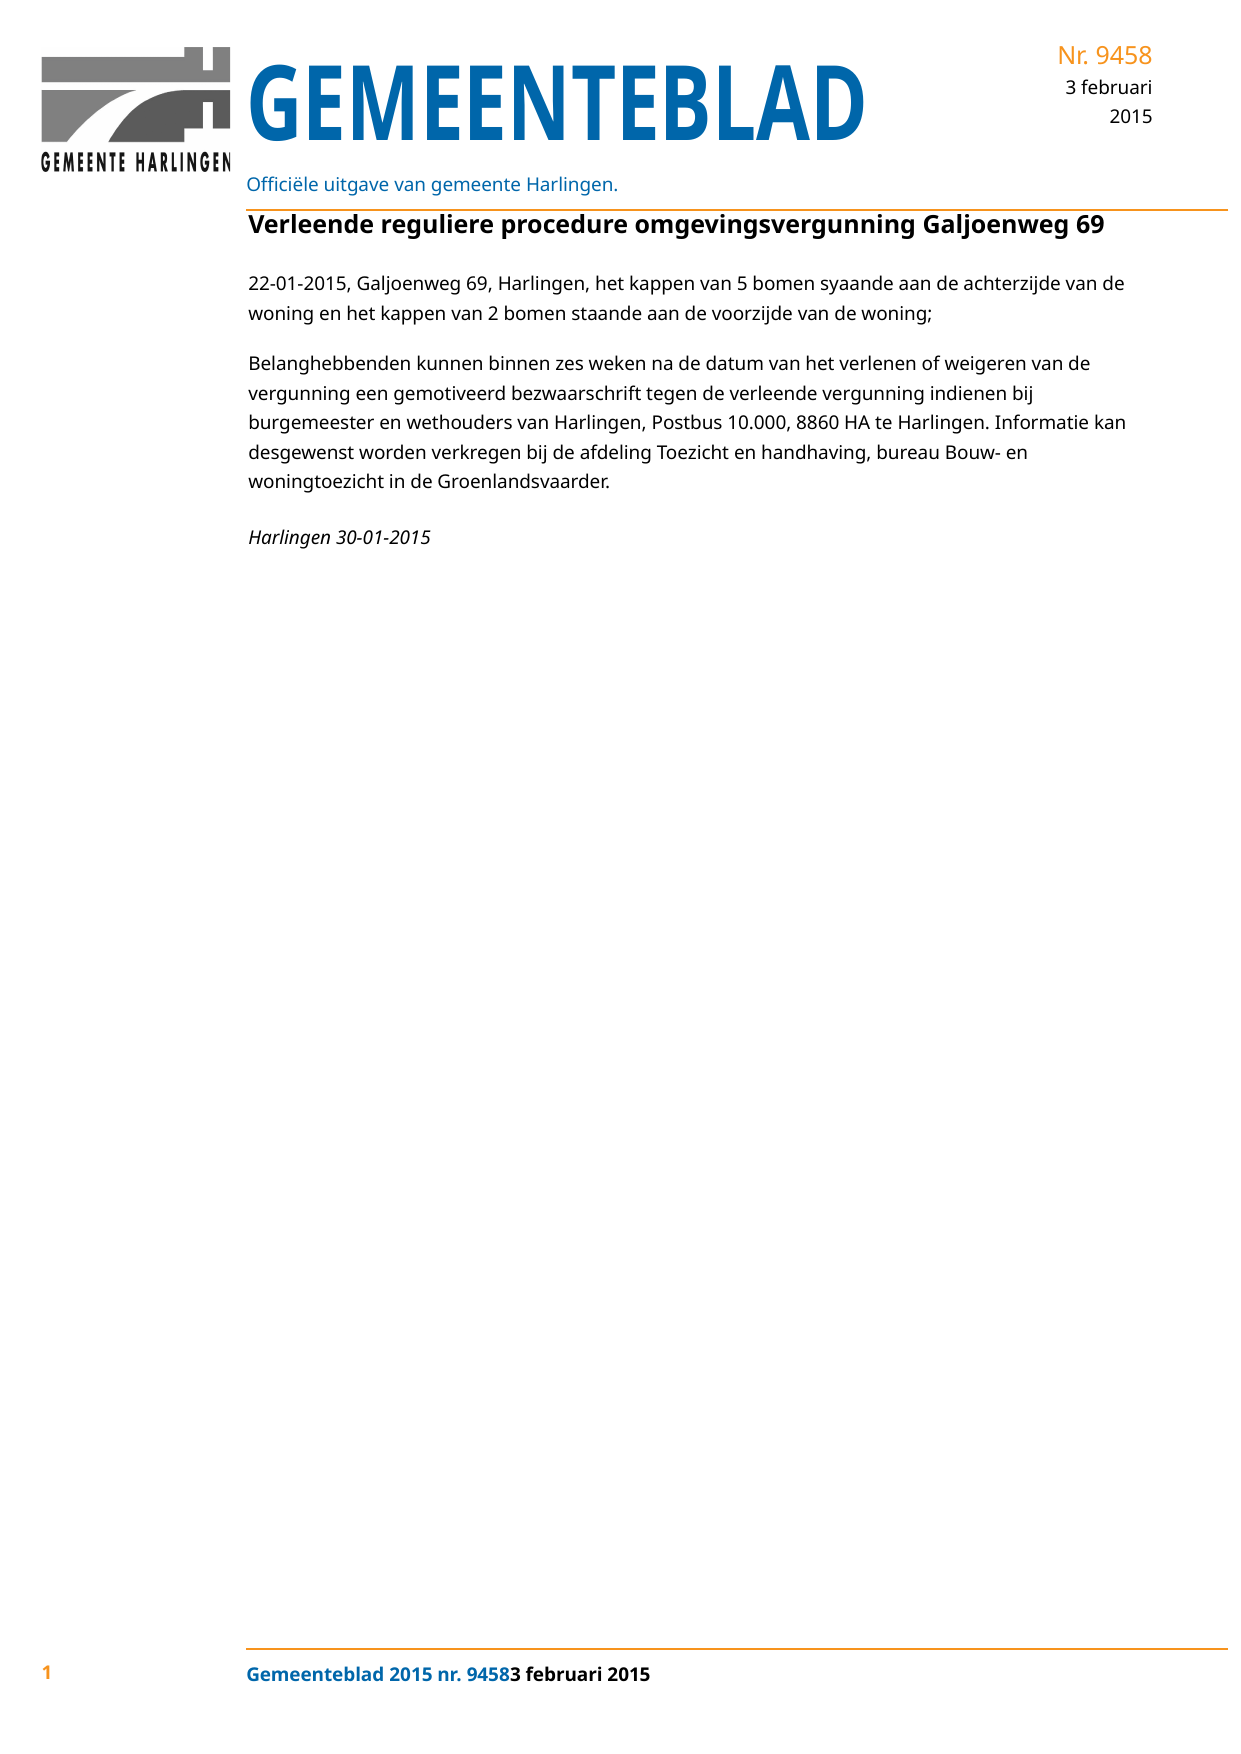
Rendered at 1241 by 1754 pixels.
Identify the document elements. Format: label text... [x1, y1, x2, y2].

text Harlingen 30-01-2015 [248, 524, 1152, 550]
text Belanghebbenden kunnen binnen zes weken na de datum van het verlenen of weigeren van de vergunning een gemotiveerd bezwaarschrift tegen de verleende vergunning indienen bij burgemeester en wethouders van Harlingen, Postbus 10.000, 8860 HA te Harlingen. Informatie kan desgewenst worden verkregen bij de afdeling Toezicht en handhaving, bureau Bouw- en woningtoezicht in de Groenlandsvaarder. [248, 350, 1152, 494]
text 22-01-2015, Galjoenweg 69, Harlingen, het kappen van 5 bomen syaande aan de achterzijde van de woning en het kappen van 2 bomen staande aan de voorzijde van de woning; [248, 270, 1152, 326]
picture [41, 47, 231, 172]
text Verleende reguliere procedure omgevingsvergunning Galjoenweg 69 [248, 211, 1152, 241]
